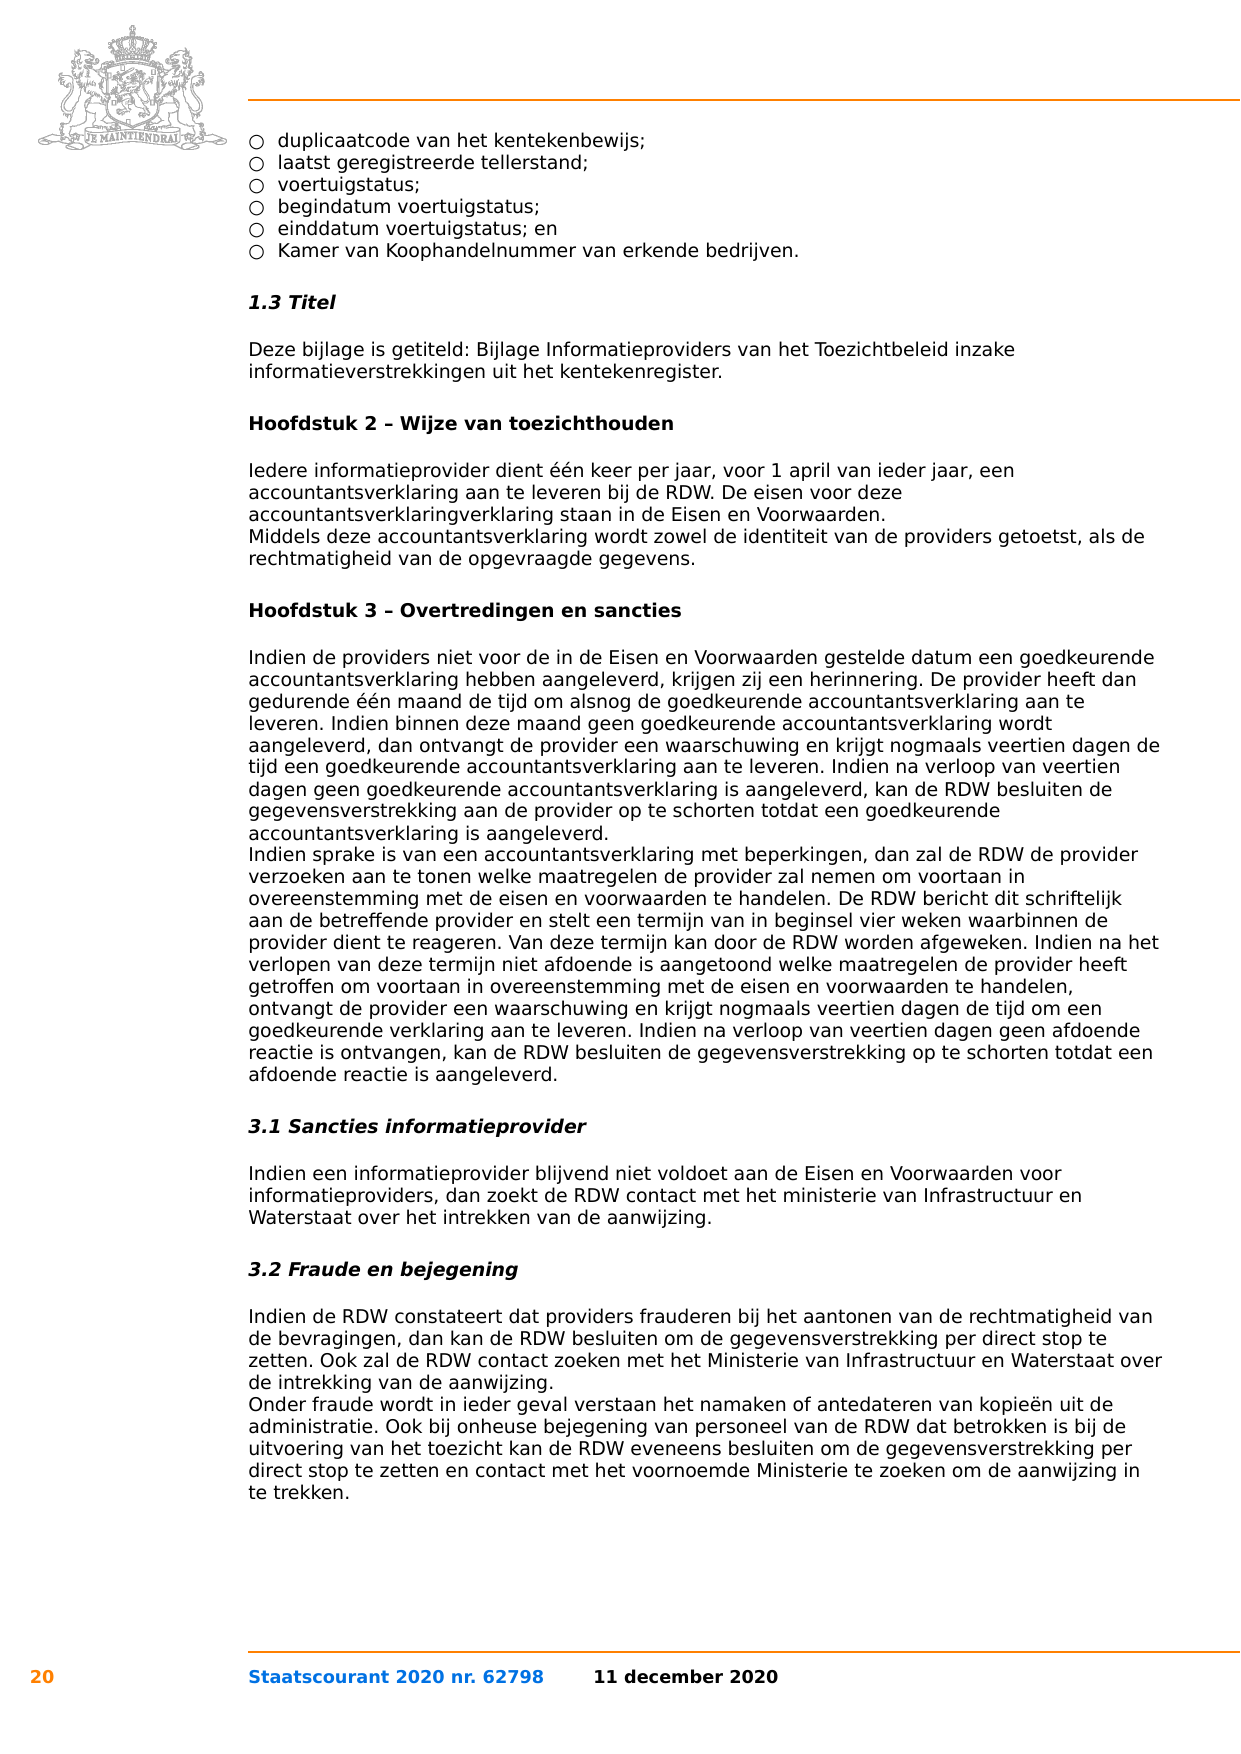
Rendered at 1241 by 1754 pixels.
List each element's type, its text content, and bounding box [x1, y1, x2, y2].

text Indien de RDW constateert dat providers frauderen bij het aantonen van de rechtmatigheid van de bevragingen, dan kan de RDW besluiten om de gegevensverstrekking per direct stop te zetten. Ook zal de RDW contact zoeken met het Ministerie van Infrastructuur en Waterstaat over de intrekking van de aanwijzing. [248, 1306, 1163, 1394]
text Indien de providers niet voor de in de Eisen en Voorwaarden gestelde datum een goedkeurende accountantsverklaring hebben aangeleverd, krijgen zij een herinnering. De provider heeft dan gedurende één maand de tijd om alsnog de goedkeurende accountantsverklaring aan te leveren. Indien binnen deze maand geen goedkeurende accountantsverklaring wordt aangeleverd, dan ontvangt de provider een waarschuwing en krijgt nogmaals veertien dagen de tijd een goedkeurende accountantsverklaring aan te leveren. Indien na verloop van veertien dagen geen goedkeurende accountantsverklaring is aangeleverd, kan de RDW besluiten de gegevensverstrekking aan de provider op te schorten totdat een goedkeurende accountantsverklaring is aangeleverd. [248, 647, 1163, 844]
text Onder fraude wordt in ieder geval verstaan het namaken of antedateren van kopieën uit de administratie. Ook bij onheuse bejegening van personeel van de RDW dat betrokken is bij de uitvoering van het toezicht kan de RDW eveneens besluiten om de gegevensverstrekking per direct stop te zetten en contact met het voornoemde Ministerie te zoeken om de aanwijzing in te trekken. [248, 1394, 1163, 1504]
text ○ Kamer van Koophandelnummer van erkende bedrijven. [248, 240, 1163, 262]
subtitle Hoofdstuk 3 – Overtredingen en sancties [248, 599, 1163, 622]
text Iedere informatieprovider dient één keer per jaar, voor 1 april van ieder jaar, een accountantsverklaring aan te leveren bij de RDW. De eisen voor deze accountantsverklaringverklaring staan in de Eisen en Voorwaarden. [248, 460, 1163, 526]
subtitle 3.2 Fraude en bejegening [248, 1259, 1163, 1281]
text Deze bijlage is getiteld: Bijlage Informatieproviders van het Toezichtbeleid inzake informatieverstrekkingen uit het kentekenregister. [248, 339, 1163, 383]
text ○ voertuigstatus; [248, 174, 1163, 196]
text Indien een informatieprovider blijvend niet voldoet aan de Eisen en Voorwaarden voor informatieproviders, dan zoekt de RDW contact met het ministerie van Infrastructuur en Waterstaat over het intrekken van de aanwijzing. [248, 1163, 1163, 1229]
picture [38, 25, 227, 150]
text ○ laatst geregistreerde tellerstand; [248, 152, 1163, 174]
subtitle 3.1 Sancties informatieprovider [248, 1116, 1163, 1138]
text ○ duplicaatcode van het kentekenbewijs; [248, 130, 1163, 152]
text ○ begindatum voertuigstatus; [248, 196, 1163, 218]
subtitle Hoofdstuk 2 – Wijze van toezichthouden [248, 413, 1163, 435]
subtitle 1.3 Titel [248, 292, 1163, 314]
text ○ einddatum voertuigstatus; en [248, 218, 1163, 240]
text Indien sprake is van een accountantsverklaring met beperkingen, dan zal de RDW de provider verzoeken aan te tonen welke maatregelen de provider zal nemen om voortaan in overeenstemming met de eisen en voorwaarden te handelen. De RDW bericht dit schriftelijk aan de betreffende provider en stelt een termijn van in beginsel vier weken waarbinnen de provider dient te reageren. Van deze termijn kan door de RDW worden afgeweken. Indien na het verlopen van deze termijn niet afdoende is aangetoond welke maatregelen de provider heeft getroffen om voortaan in overeenstemming met de eisen en voorwaarden te handelen, ontvangt de provider een waarschuwing en krijgt nogmaals veertien dagen de tijd om een goedkeurende verklaring aan te leveren. Indien na verloop van veertien dagen geen afdoende reactie is ontvangen, kan de RDW besluiten de gegevensverstrekking op te schorten totdat een afdoende reactie is aangeleverd. [248, 844, 1163, 1086]
text Middels deze accountantsverklaring wordt zowel de identiteit van de providers getoetst, als de rechtmatigheid van de opgevraagde gegevens. [248, 526, 1163, 569]
